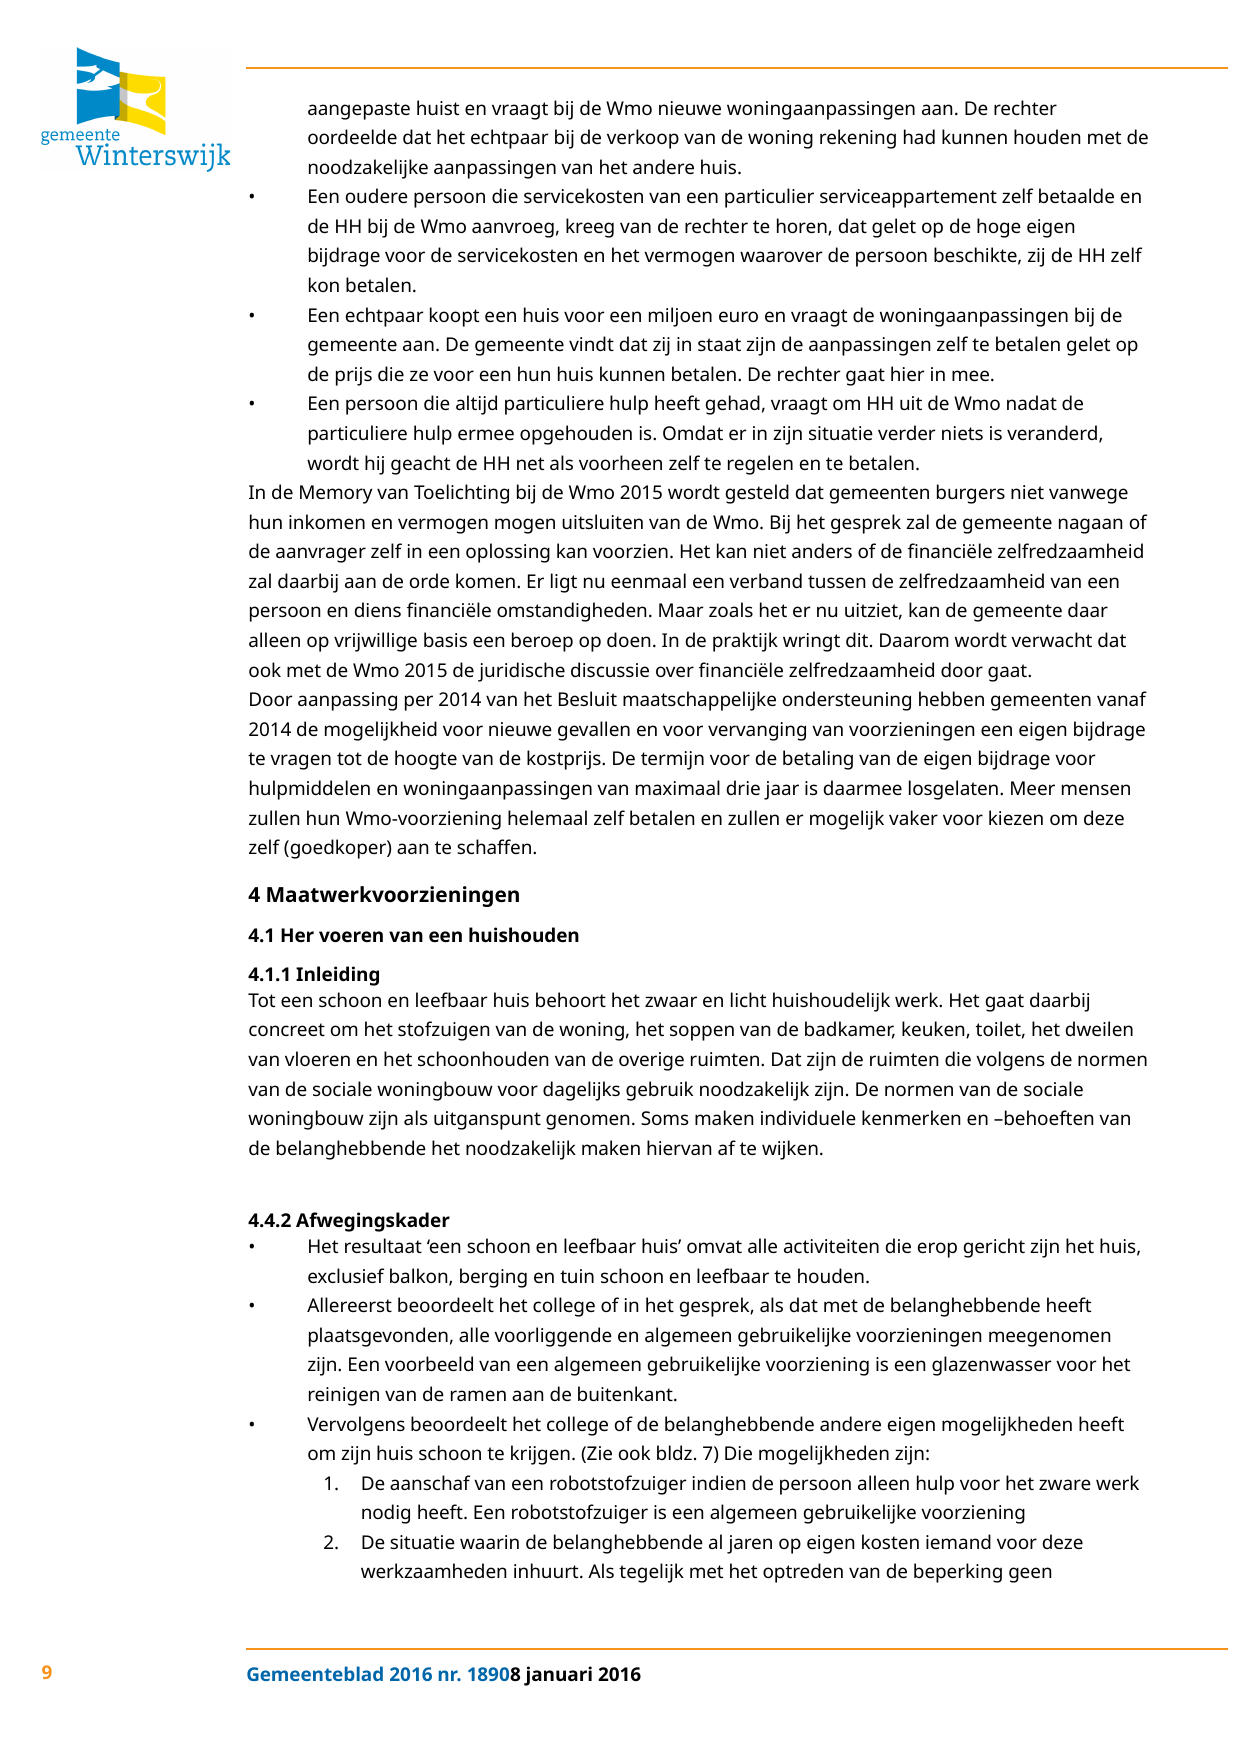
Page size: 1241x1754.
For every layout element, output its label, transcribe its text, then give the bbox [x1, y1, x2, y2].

text Door aanpassing per 2014 van het Besluit maatschappelijke ondersteuning hebben gemeenten vanaf 2014 de mogelijkheid voor nieuwe gevallen en voor vervanging van voorzieningen een eigen bijdrage te vragen tot de hoogte van de kostprijs. De termijn voor de betaling van de eigen bijdrage voor hulpmiddelen en woningaanpassingen van maximaal drie jaar is daarmee losgelaten. Meer mensen zullen hun Wmo-voorziening helemaal zelf betalen en zullen er mogelijk vaker voor kiezen om deze zelf (goedkoper) aan te schaffen. [248, 686, 1152, 860]
text Tot een schoon en leefbaar huis behoort het zwaar en licht huishoudelijk werk. Het gaat daarbij concreet om het stofzuigen van de woning, het soppen van de badkamer, keuken, toilet, het dweilen van vloeren en het schoonhouden van de overige ruimten. Dat zijn de ruimten die volgens de normen van de sociale woningbouw voor dagelijks gebruik noodzakelijk zijn. De normen van de sociale woningbouw zijn als uitganspunt genomen. Soms maken individuele kenmerken en –behoeften van de belanghebbende het noodzakelijk maken hiervan af te wijken. [248, 987, 1152, 1161]
text 4.4.2 Afwegingskader [248, 1208, 1152, 1233]
list Vervolgens beoordeelt het college of de belanghebbende andere eigen mogelijkheden heeft om zijn huis schoon te krijgen. (Zie ook bldz. 7) Die mogelijkheden zijn: [248, 1411, 1152, 1466]
picture [41, 47, 231, 172]
text 4.1 Her voeren van een huishouden [248, 922, 1152, 948]
picture [225, 153, 231, 162]
list Allereerst beoordeelt het college of in het gesprek, als dat met de belanghebbende heeft plaatsgevonden, alle voorliggende en algemeen gebruikelijke voorzieningen meegenomen zijn. Een voorbeeld van een algemeen gebruikelijke voorziening is een glazenwasser voor het reinigen van de ramen aan de buitenkant. [248, 1292, 1152, 1407]
list Een persoon die altijd particuliere hulp heeft gehad, vraagt om HH uit de Wmo nadat de particuliere hulp ermee opgehouden is. Omdat er in zijn situatie verder niets is veranderd, wordt hij geacht de HH net als voorheen zelf te regelen en te betalen. [248, 391, 1152, 476]
text In de Memory van Toelichting bij de Wmo 2015 wordt gesteld dat gemeenten burgers niet vanwege hun inkomen en vermogen mogen uitsluiten van de Wmo. Bij het gesprek zal de gemeente nagaan of de aanvrager zelf in een oplossing kan voorzien. Het kan niet anders of de financiële zelfredzaamheid zal daarbij aan de orde komen. Er ligt nu eenmaal een verband tussen de zelfredzaamheid van een persoon en diens financiële omstandigheden. Maar zoals het er nu uitziet, kan de gemeente daar alleen op vrijwillige basis een beroep op doen. In de praktijk wringt dit. Daarom wordt verwacht dat ook met de Wmo 2015 de juridische discussie over financiële zelfredzaamheid door gaat. [248, 479, 1152, 683]
list aangepaste huist en vraagt bij de Wmo nieuwe woningaanpassingen aan. De rechter oordeelde dat het echtpaar bij de verkoop van de woning rekening had kunnen houden met de noodzakelijke aanpassingen van het andere huis. [248, 95, 1152, 180]
list Een oudere persoon die servicekosten van een particulier serviceappartement zelf betaalde en de HH bij de Wmo aanvroeg, kreeg van de rechter te horen, dat gelet op de hoge eigen bijdrage voor de servicekosten en het vermogen waarover de persoon beschikte, zij de HH zelf kon betalen. [248, 183, 1152, 298]
list De aanschaf van een robotstofzuiger indien de persoon alleen hulp voor het zware werk nodig heeft. Een robotstofzuiger is een algemeen gebruikelijke voorziening [323, 1470, 1152, 1525]
list Een echtpaar koopt een huis voor een miljoen euro en vraagt de woningaanpassingen bij de gemeente aan. De gemeente vindt dat zij in staat zijn de aanpassingen zelf te betalen gelet op de prijs die ze voor een hun huis kunnen betalen. De rechter gaat hier in mee. [248, 302, 1152, 387]
list De situatie waarin de belanghebbende al jaren op eigen kosten iemand voor deze werkzaamheden inhuurt. Als tegelijk met het optreden van de beperking geen [323, 1529, 1152, 1584]
text 4.1.1 Inleiding [248, 961, 1152, 987]
list Het resultaat ‘een schoon en leefbaar huis’ omvat alle activiteiten die erop gericht zijn het huis, exclusief balkon, berging en tuin schoon en leefbaar te houden. [248, 1233, 1152, 1289]
text 4 Maatwerkvoorzieningen [248, 880, 1152, 908]
